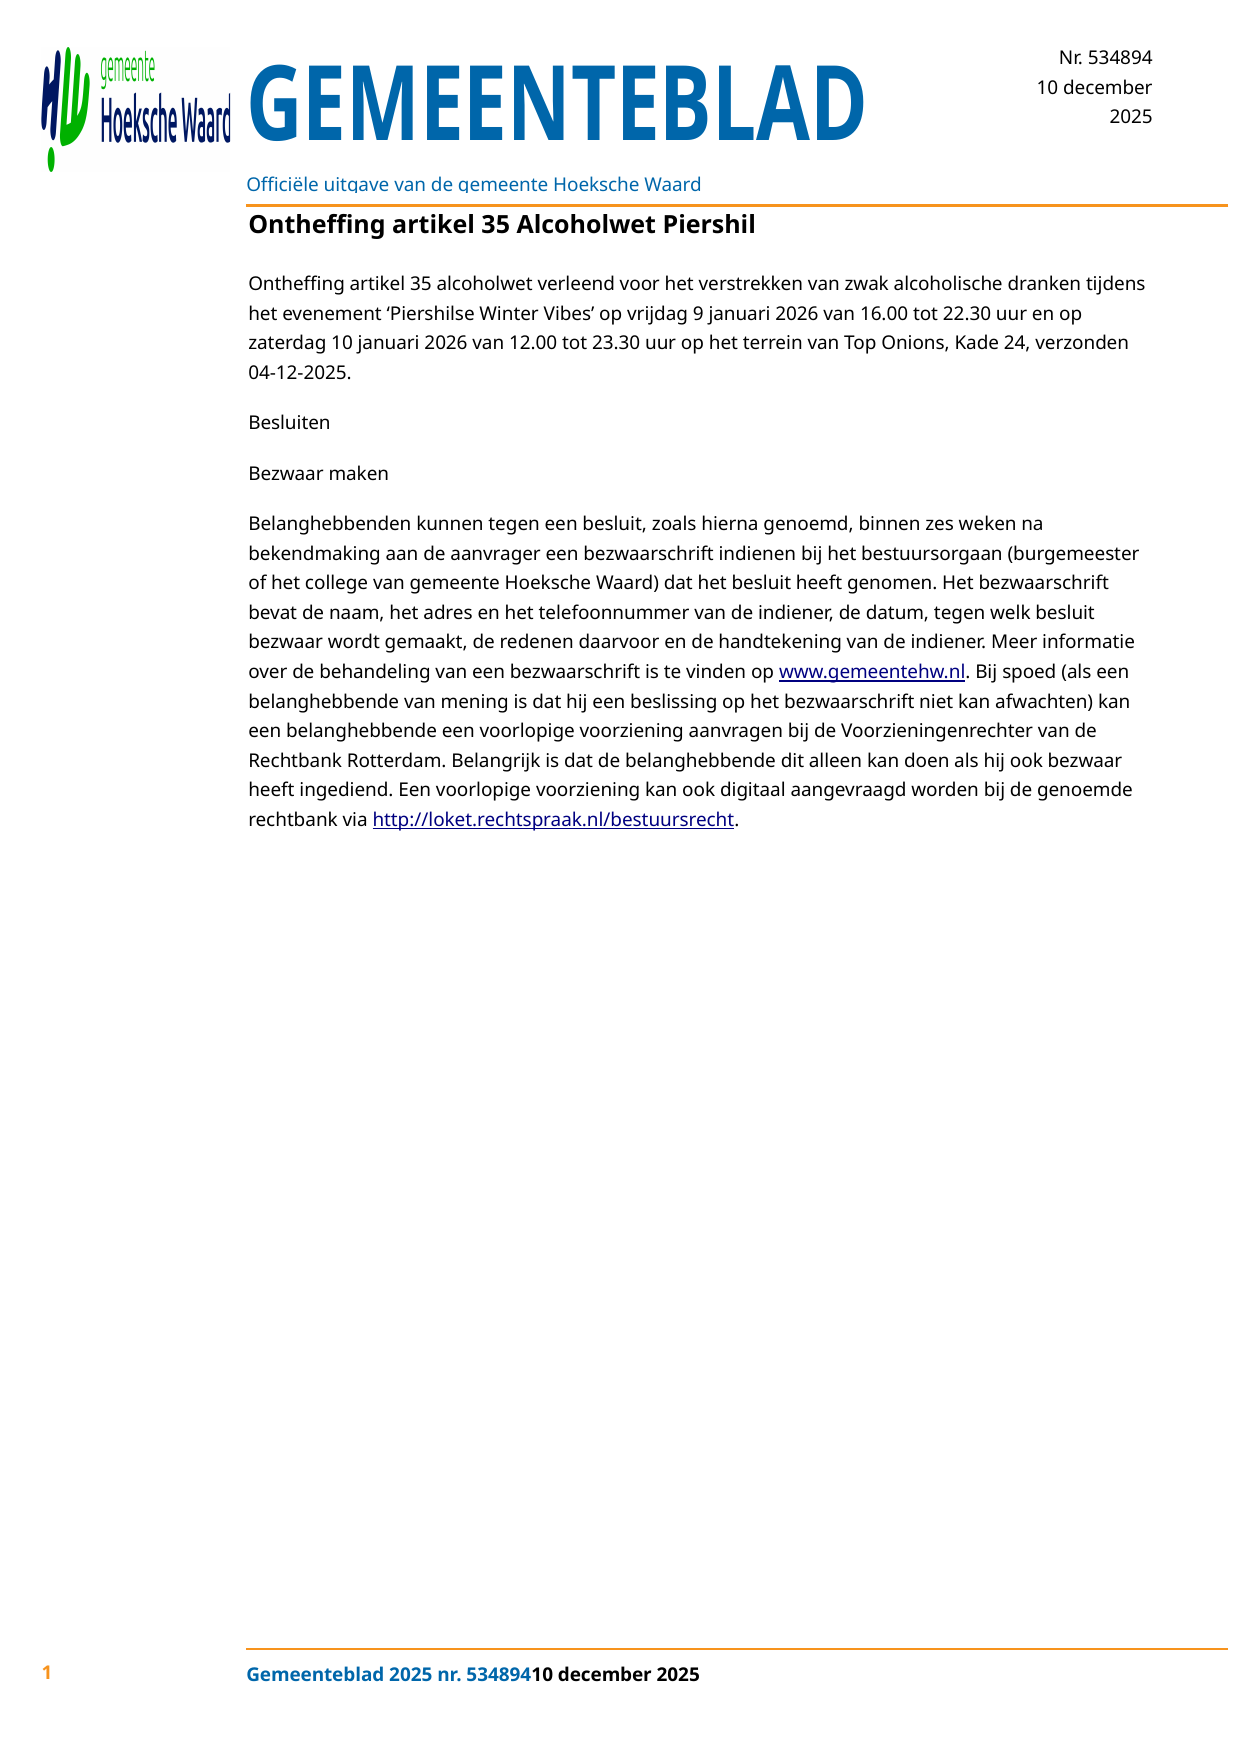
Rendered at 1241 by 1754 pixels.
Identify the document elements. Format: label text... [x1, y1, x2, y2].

text Besluiten [248, 409, 1152, 435]
text Ontheffing artikel 35 alcoholwet verleend voor het verstrekken van zwak alcoholische dranken tijdens het evenement ‘Piershilse Winter Vibes’ op vrijdag 9 januari 2026 van 16.00 tot 22.30 uur en op zaterdag 10 januari 2026 van 12.00 tot 23.30 uur op het terrein van Top Onions, Kade 24, verzonden 04-12-2025. [248, 270, 1152, 385]
text Belanghebbenden kunnen tegen een besluit, zoals hierna genoemd, binnen zes weken na bekendmaking aan de aanvrager een bezwaarschrift indienen bij het bestuursorgaan (burgemeester of het college van gemeente Hoeksche Waard) dat het besluit heeft genomen. Het bezwaarschrift bevat de naam, het adres en het telefoonnummer van de indiener, de datum, tegen welk besluit bezwaar wordt gemaakt, de redenen daarvoor en de handtekening van de indiener. Meer informatie over de behandeling van een bezwaarschrift is te vinden op www.gemeentehw.nl. Bij spoed (als een belanghebbende van mening is dat hij een beslissing op het bezwaarschrift niet kan afwachten) kan een belanghebbende een voorlopige voorziening aanvragen bij de Voorzieningenrechter van de Rechtbank Rotterdam. Belangrijk is dat de belanghebbende dit alleen kan doen als hij ook bezwaar heeft ingediend. Een voorlopige voorziening kan ook digitaal aangevraagd worden bij de genoemde rechtbank via http://loket.rechtspraak.nl/bestuursrecht. [248, 510, 1152, 832]
picture [41, 47, 231, 172]
text Bezwaar maken [248, 460, 1152, 486]
text Ontheffing artikel 35 Alcoholwet Piershil [248, 207, 1152, 241]
